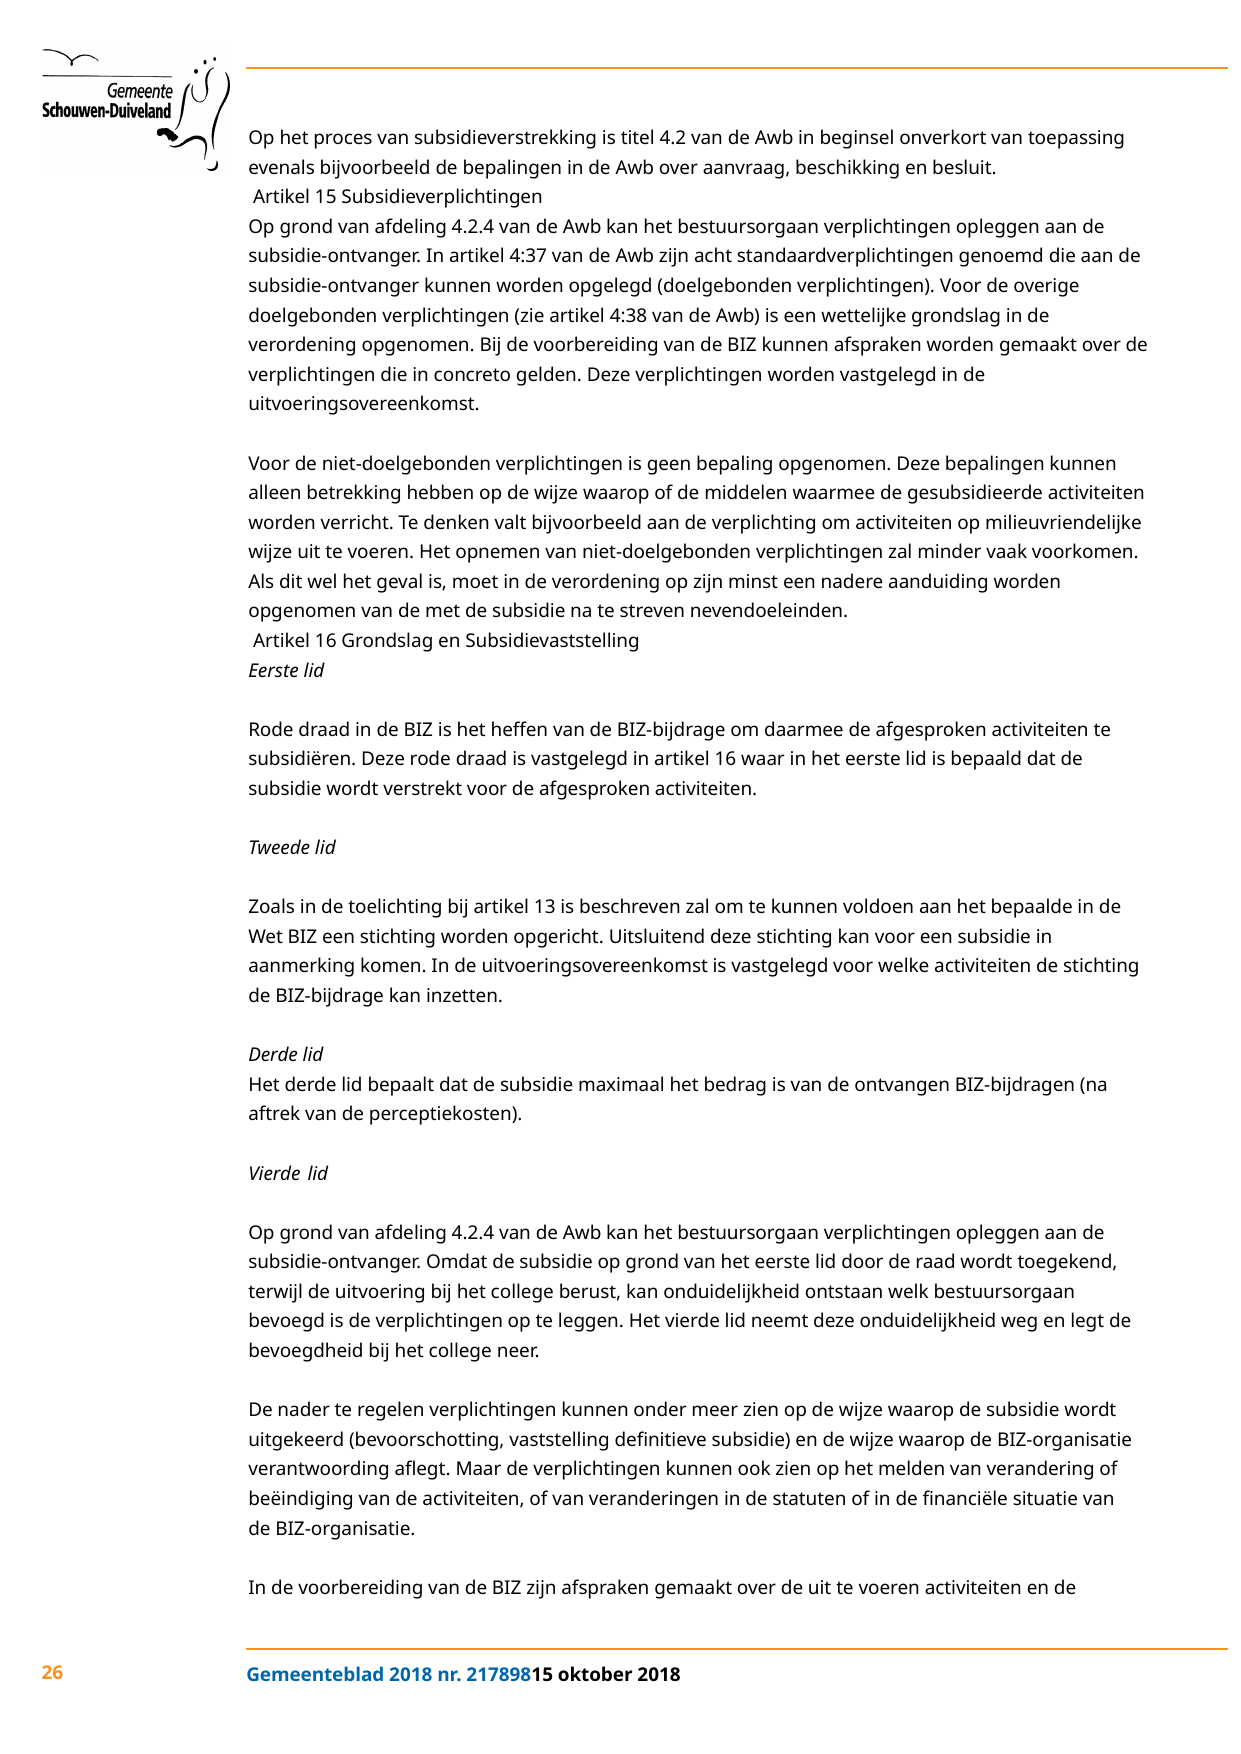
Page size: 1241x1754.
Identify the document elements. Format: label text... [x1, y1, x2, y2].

text Artikel 15 Subsidieverplichtingen [248, 183, 1152, 209]
text Vierde lid [248, 1160, 1152, 1186]
text Tweede lid [248, 834, 1152, 860]
text Artikel 16 Grondslag en Subsidievaststelling [248, 627, 1152, 653]
text De nader te regelen verplichtingen kunnen onder meer zien op de wijze waarop de subsidie wordt uitgekeerd (bevoorschotting, vaststelling definitieve subsidie) en de wijze waarop de BIZ-organisatie verantwoording aflegt. Maar de verplichtingen kunnen ook zien op het melden van verandering of beëindiging van de activiteiten, of van veranderingen in de statuten of in de financiële situatie van de BIZ-organisatie. [248, 1396, 1152, 1541]
text Derde lid [248, 1041, 1152, 1067]
text Op grond van afdeling 4.2.4 van de Awb kan het bestuursorgaan verplichtingen opleggen aan de subsidie-ontvanger. Omdat de subsidie op grond van het eerste lid door de raad wordt toegekend, terwijl de uitvoering bij het college berust, kan onduidelijkheid ontstaan welk bestuursorgaan bevoegd is de verplichtingen op te leggen. Het vierde lid neemt deze onduidelijkheid weg en legt de bevoegdheid bij het college neer. [248, 1219, 1152, 1363]
text Op grond van afdeling 4.2.4 van de Awb kan het bestuursorgaan verplichtingen opleggen aan de subsidie-ontvanger. In artikel 4:37 van de Awb zijn acht standaardverplichtingen genoemd die aan de subsidie-ontvanger kunnen worden opgelegd (doelgebonden verplichtingen). Voor de overige doelgebonden verplichtingen (zie artikel 4:38 van de Awb) is een wettelijke grondslag in de verordening opgenomen. Bij de voorbereiding van de BIZ kunnen afspraken worden gemaakt over de verplichtingen die in concreto gelden. Deze verplichtingen worden vastgelegd in de uitvoeringsovereenkomst. [248, 213, 1152, 416]
text Het derde lid bepaalt dat de subsidie maximaal het bedrag is van de ontvangen BIZ-bijdragen (na aftrek van de perceptiekosten). [248, 1071, 1152, 1126]
text Op het proces van subsidieverstrekking is titel 4.2 van de Awb in beginsel onverkort van toepassing evenals bijvoorbeeld de bepalingen in de Awb over aanvraag, beschikking en besluit. [248, 124, 1152, 180]
picture [41, 47, 231, 172]
text Eerste lid [248, 657, 1152, 683]
text In de voorbereiding van de BIZ zijn afspraken gemaakt over de uit te voeren activiteiten en de [248, 1574, 1152, 1600]
text Voor de niet-doelgebonden verplichtingen is geen bepaling opgenomen. Deze bepalingen kunnen alleen betrekking hebben op de wijze waarop of de middelen waarmee de gesubsidieerde activiteiten worden verricht. Te denken valt bijvoorbeeld aan de verplichting om activiteiten op milieuvriendelijke wijze uit te voeren. Het opnemen van niet-doelgebonden verplichtingen zal minder vaak voorkomen. Als dit wel het geval is, moet in de verordening op zijn minst een nadere aanduiding worden opgenomen van de met de subsidie na te streven nevendoeleinden. [248, 450, 1152, 623]
text Zoals in de toelichting bij artikel 13 is beschreven zal om te kunnen voldoen aan het bepaalde in de Wet BIZ een stichting worden opgericht. Uitsluitend deze stichting kan voor een subsidie in aanmerking komen. In de uitvoeringsovereenkomst is vastgelegd voor welke activiteiten de stichting de BIZ-bijdrage kan inzetten. [248, 893, 1152, 1008]
text Rode draad in de BIZ is het heffen van de BIZ-bijdrage om daarmee de afgesproken activiteiten te subsidiëren. Deze rode draad is vastgelegd in artikel 16 waar in het eerste lid is bepaald dat de subsidie wordt verstrekt voor de afgesproken activiteiten. [248, 716, 1152, 801]
